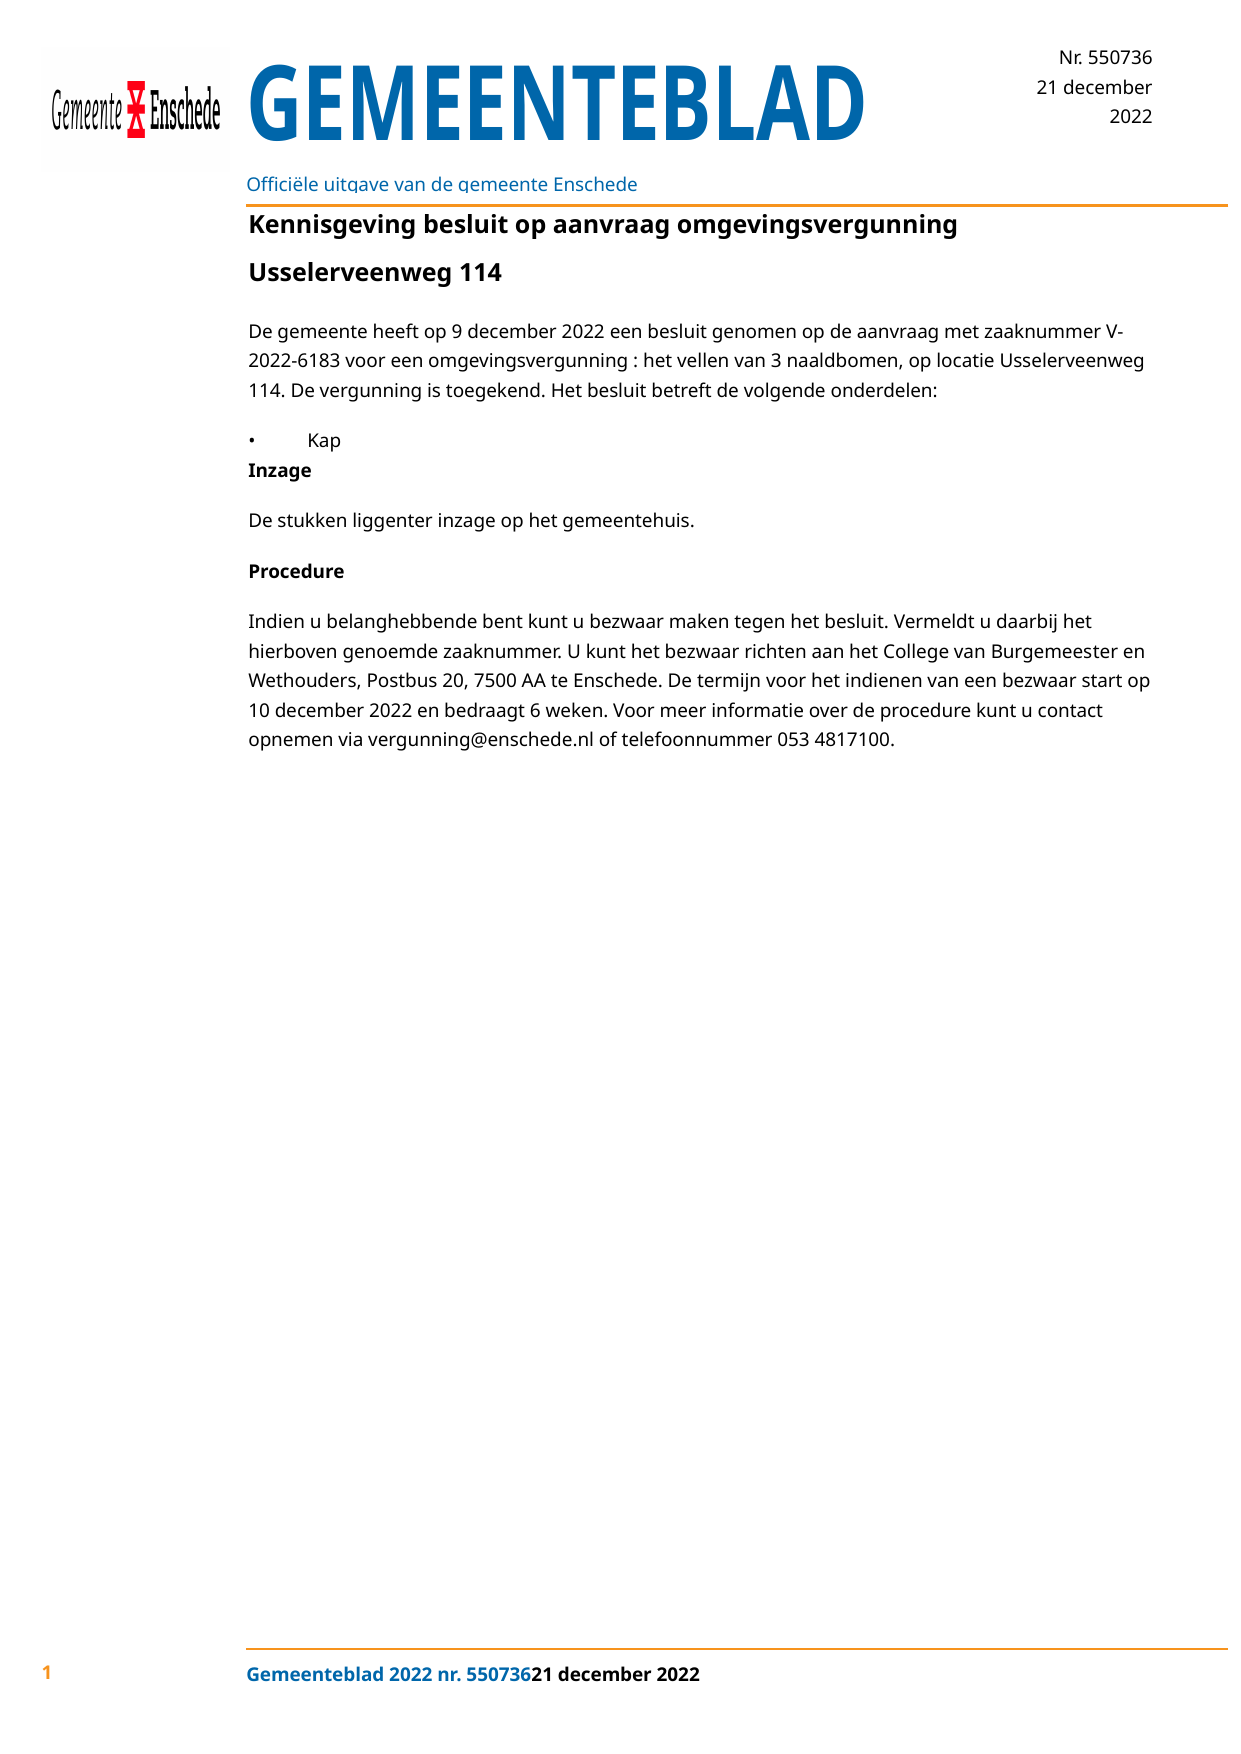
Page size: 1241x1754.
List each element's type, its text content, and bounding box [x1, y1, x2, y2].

text Kennisgeving besluit op aanvraag omgevingsvergunning Usselerveenweg 114 [248, 207, 1152, 288]
picture [41, 47, 231, 172]
list Kap [248, 427, 1152, 453]
text De stukken liggenter inzage op het gemeentehuis. [248, 507, 1152, 533]
text Procedure [248, 558, 1152, 584]
text Inzage [248, 457, 1152, 483]
text Indien u belanghebbende bent kunt u bezwaar maken tegen het besluit. Vermeldt u daarbij het hierboven genoemde zaaknummer. U kunt het bezwaar richten aan het College van Burgemees­ter en Wethouders, Postbus 20, 7500 AA te Enschede. De termijn voor het indienen van een bezwaar start op 10 december 2022 en bedraagt 6 weken. Voor meer informatie over de procedure kunt u contact opnemen via vergunning@enschede.nl of telefoonnummer 053 4817100. [248, 608, 1152, 752]
text De gemeente heeft op 9 december 2022 een besluit genomen op de aanvraag met zaaknummer V-2022-6183 voor een omgevingsvergunning : het vellen van 3 naaldbomen, op locatie Usselerveenweg 114. De vergunning is toegekend. Het besluit betreft de volgende onderdelen: [248, 318, 1152, 403]
